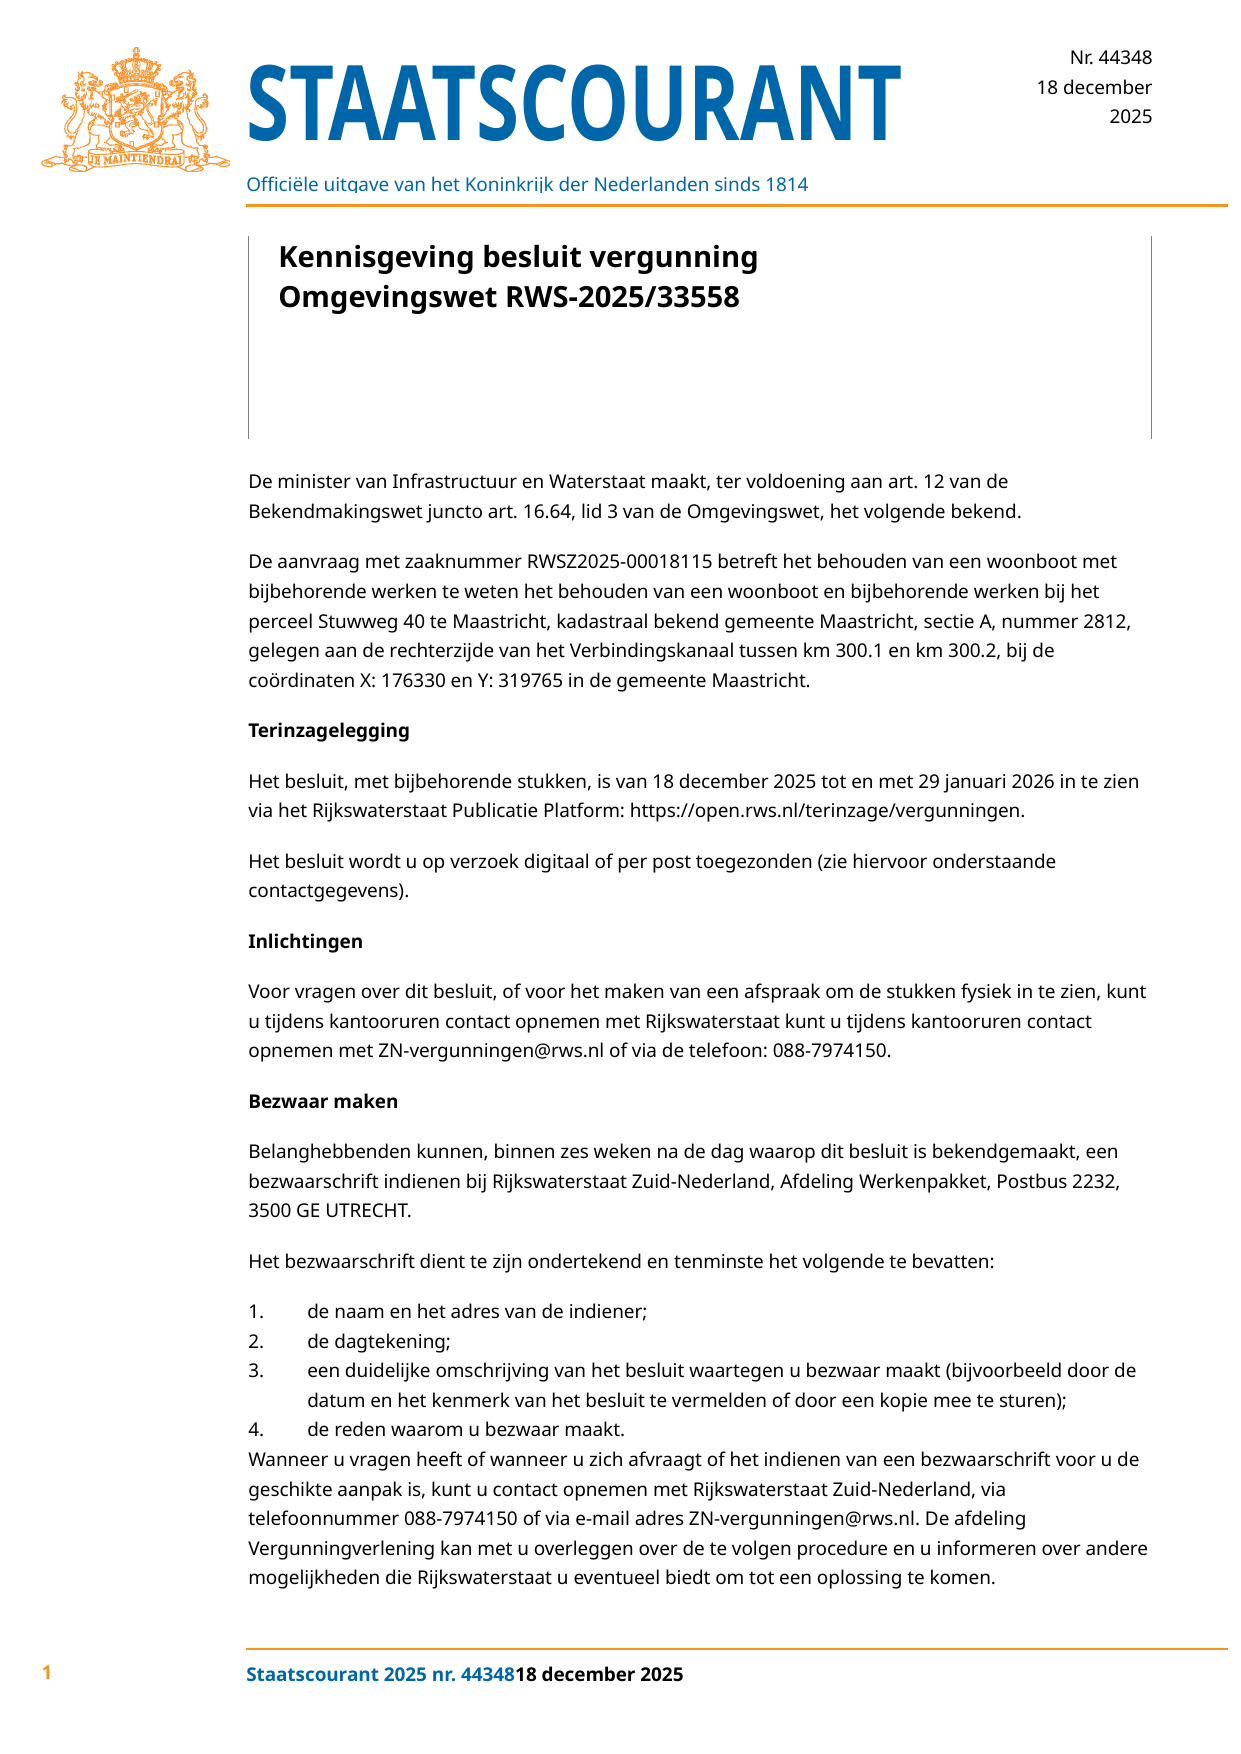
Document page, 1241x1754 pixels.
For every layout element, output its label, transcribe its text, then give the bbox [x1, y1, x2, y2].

text Het besluit wordt u op verzoek digitaal of per post toegezonden (zie hiervoor onderstaande contactgegevens). [248, 848, 1152, 903]
text Belanghebbenden kunnen, binnen zes weken na de dag waarop dit besluit is bekendgemaakt, een bezwaarschrift indienen bij Rijkswaterstaat Zuid-Nederland, Afdeling Werkenpakket, Postbus 2232, 3500 GE UTRECHT. [248, 1138, 1152, 1223]
list de reden waarom u bezwaar maakt. [248, 1417, 1152, 1442]
text Het bezwaarschrift dient te zijn ondertekend en tenminste het volgende te bevatten: [248, 1248, 1152, 1273]
text Terinzagelegging [248, 717, 1152, 743]
table_header [1090, 236, 1151, 413]
text De aanvraag met zaaknummer RWSZ2025-00018115 betreft het behouden van een woonboot met bijbehorende werken te weten het behouden van een woonboot en bijbehorende werken bij het perceel Stuwweg 40 te Maastricht, kadastraal bekend gemeente Maastricht, sectie A, nummer 2812, gelegen aan de rechterzijde van het Verbindingskanaal tussen km 300.1 en km 300.2, bij de coördinaten X: 176330 en Y: 319765 in de gemeente Maastricht. [248, 549, 1152, 693]
picture [912, 236, 1090, 414]
text De minister van Infrastructuur en Waterstaat maakt, ter voldoening aan art. 12 van de Bekendmakingswet juncto art. 16.64, lid 3 van de Omgevingswet, het volgende bekend. [248, 469, 1152, 524]
table_header [850, 414, 1151, 439]
text Bezwaar maken [248, 1088, 1152, 1113]
picture [41, 47, 231, 172]
list de dagtekening; [248, 1328, 1152, 1353]
text Inlichtingen [248, 928, 1152, 953]
text Voor vragen over dit besluit, of voor het maken van een afspraak om de stukken fysiek in te zien, kunt u tijdens kantooruren contact opnemen met Rijkswaterstaat kunt u tijdens kantooruren contact opnemen met ZN-vergunningen@rws.nl of via de telefoon: 088-7974150. [248, 978, 1152, 1063]
text Het besluit, met bijbehorende stukken, is van 18 december 2025 tot en met 29 januari 2026 in te zien via het Rijkswaterstaat Publicatie Platform: https://open.rws.nl/terinzage/vergunningen. [248, 768, 1152, 823]
list een duidelijke omschrijving van het besluit waartegen u bezwaar maakt (bijvoorbeeld door de datum en het kenmerk van het besluit te vermelden of door een kopie mee te sturen); [248, 1357, 1152, 1413]
table_header Kennisgeving besluit vergunning Omgevingswet RWS-2025/33558 [249, 236, 850, 439]
text Wanneer u vragen heeft of wanneer u zich afvraagt of het indienen van een bezwaarschrift voor u de geschikte aanpak is, kunt u contact opnemen met Rijkswaterstaat Zuid-Nederland, via telefoonnummer 088-7974150 of via e-mail adres ZN-vergunningen@rws.nl. De afdeling Vergunningverlening kan met u overleggen over de te volgen procedure en u informeren over andere mogelijkheden die Rijkswaterstaat u eventueel biedt om tot een oplossing te komen. [248, 1446, 1152, 1590]
table_header [850, 236, 912, 413]
list de naam en het adres van de indiener; [248, 1298, 1152, 1324]
